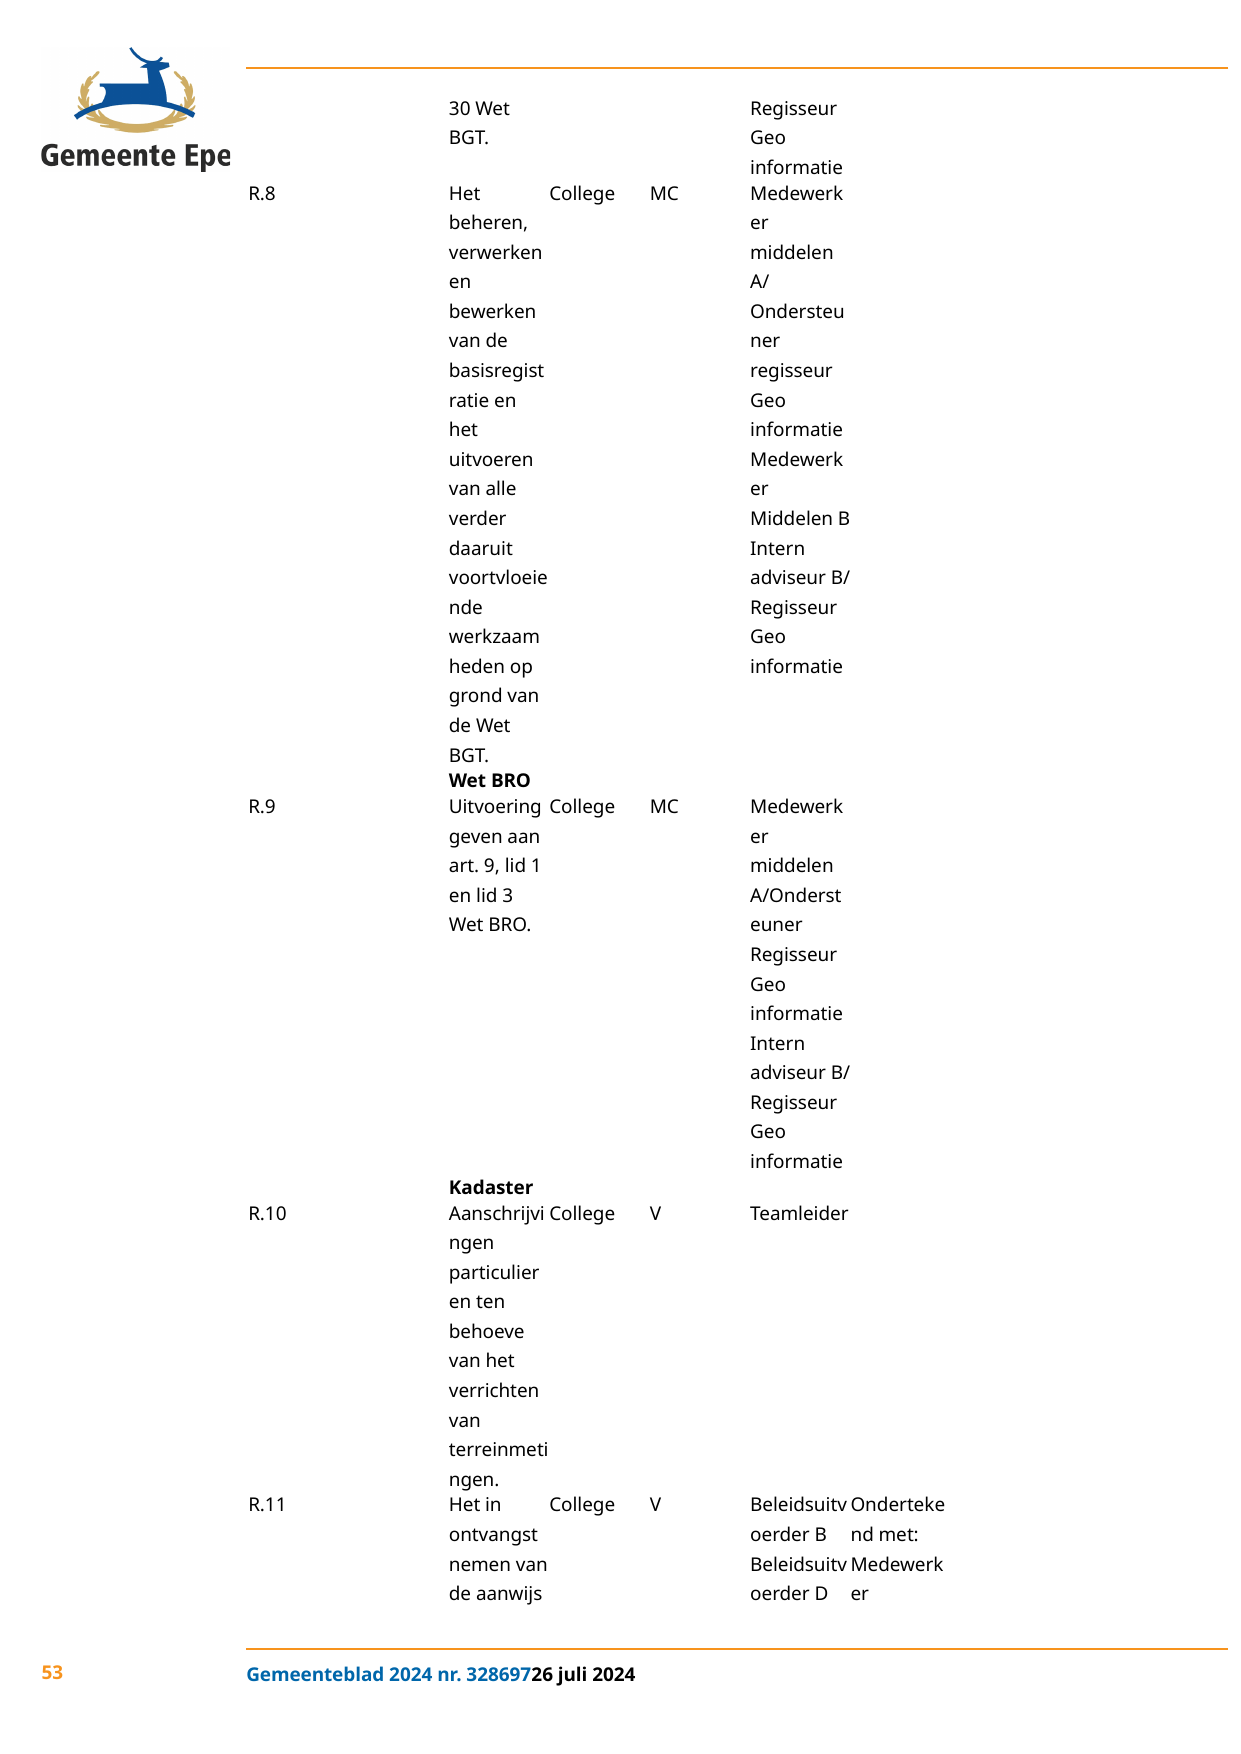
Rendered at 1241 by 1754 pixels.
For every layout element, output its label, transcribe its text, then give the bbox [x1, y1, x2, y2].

table_cell MC [650, 793, 750, 1174]
table_cell Medewerker middelen A/ Ondersteuner regisseur Geo informatie Medewerker Middelen B Intern adviseur B/ Regisseur Geo informatie [750, 180, 850, 767]
table_cell [850, 793, 951, 1174]
table_cell Het beheren, verwerken en bewerken van de basisregistratie en het uitvoeren van alle verder daaruit voortvloeiende werkzaamheden op grond van de Wet BGT. [449, 180, 549, 767]
table_cell [650, 768, 750, 793]
table_cell [248, 768, 449, 793]
table_cell [850, 1174, 951, 1200]
table_cell [850, 1200, 951, 1492]
table_cell [248, 95, 449, 180]
table_cell Beleidsuitvoerder B Beleidsuitvoerder D [750, 1492, 850, 1606]
table_cell [549, 768, 649, 793]
table_cell R.9 [248, 793, 449, 1174]
table_cell R.8 [248, 180, 449, 767]
table_cell Kadaster [449, 1174, 549, 1200]
table_cell [951, 1174, 1152, 1200]
table_cell [951, 768, 1152, 793]
table_cell Medewerker middelen A/Ondersteuner Regisseur Geo informatie Intern adviseur B/ Regisseur Geo informatie [750, 793, 850, 1174]
table_cell [951, 95, 1152, 180]
table_cell [951, 1492, 1152, 1606]
table_cell [549, 95, 649, 180]
table_cell College [549, 1200, 649, 1492]
table_cell Regisseur Geo informatie [750, 95, 850, 180]
table_cell R.11 [248, 1492, 449, 1606]
table_cell Teamleider [750, 1200, 850, 1492]
table_cell Het in ontvangst nemen van de aanwijs [449, 1492, 549, 1606]
table_cell [951, 180, 1152, 767]
table_cell MC [650, 180, 750, 767]
table_cell [650, 1174, 750, 1200]
table_cell Ondertekend met: Medewerker [850, 1492, 951, 1606]
table_cell [951, 1200, 1152, 1492]
table_cell Wet BRO [449, 768, 549, 793]
table_cell [750, 1174, 850, 1200]
table_cell [248, 1174, 449, 1200]
table_cell College [549, 180, 649, 767]
table_cell [750, 768, 850, 793]
table_cell R.10 [248, 1200, 449, 1492]
table_cell V [650, 1200, 750, 1492]
table_cell [650, 95, 750, 180]
table_cell [850, 95, 951, 180]
table_cell 30 Wet BGT. [449, 95, 549, 180]
table_cell College [549, 793, 649, 1174]
table_cell [951, 793, 1152, 1174]
table_cell College [549, 1492, 649, 1606]
table_cell Aanschrijvingen particulieren ten behoeve van het verrichten van terreinmetingen. [449, 1200, 549, 1492]
table_cell [850, 768, 951, 793]
table_cell V [650, 1492, 750, 1606]
table_cell [549, 1174, 649, 1200]
table_cell Uitvoering geven aan art. 9, lid 1 en lid 3 Wet BRO. [449, 793, 549, 1174]
picture [41, 47, 231, 172]
table_cell [850, 180, 951, 767]
